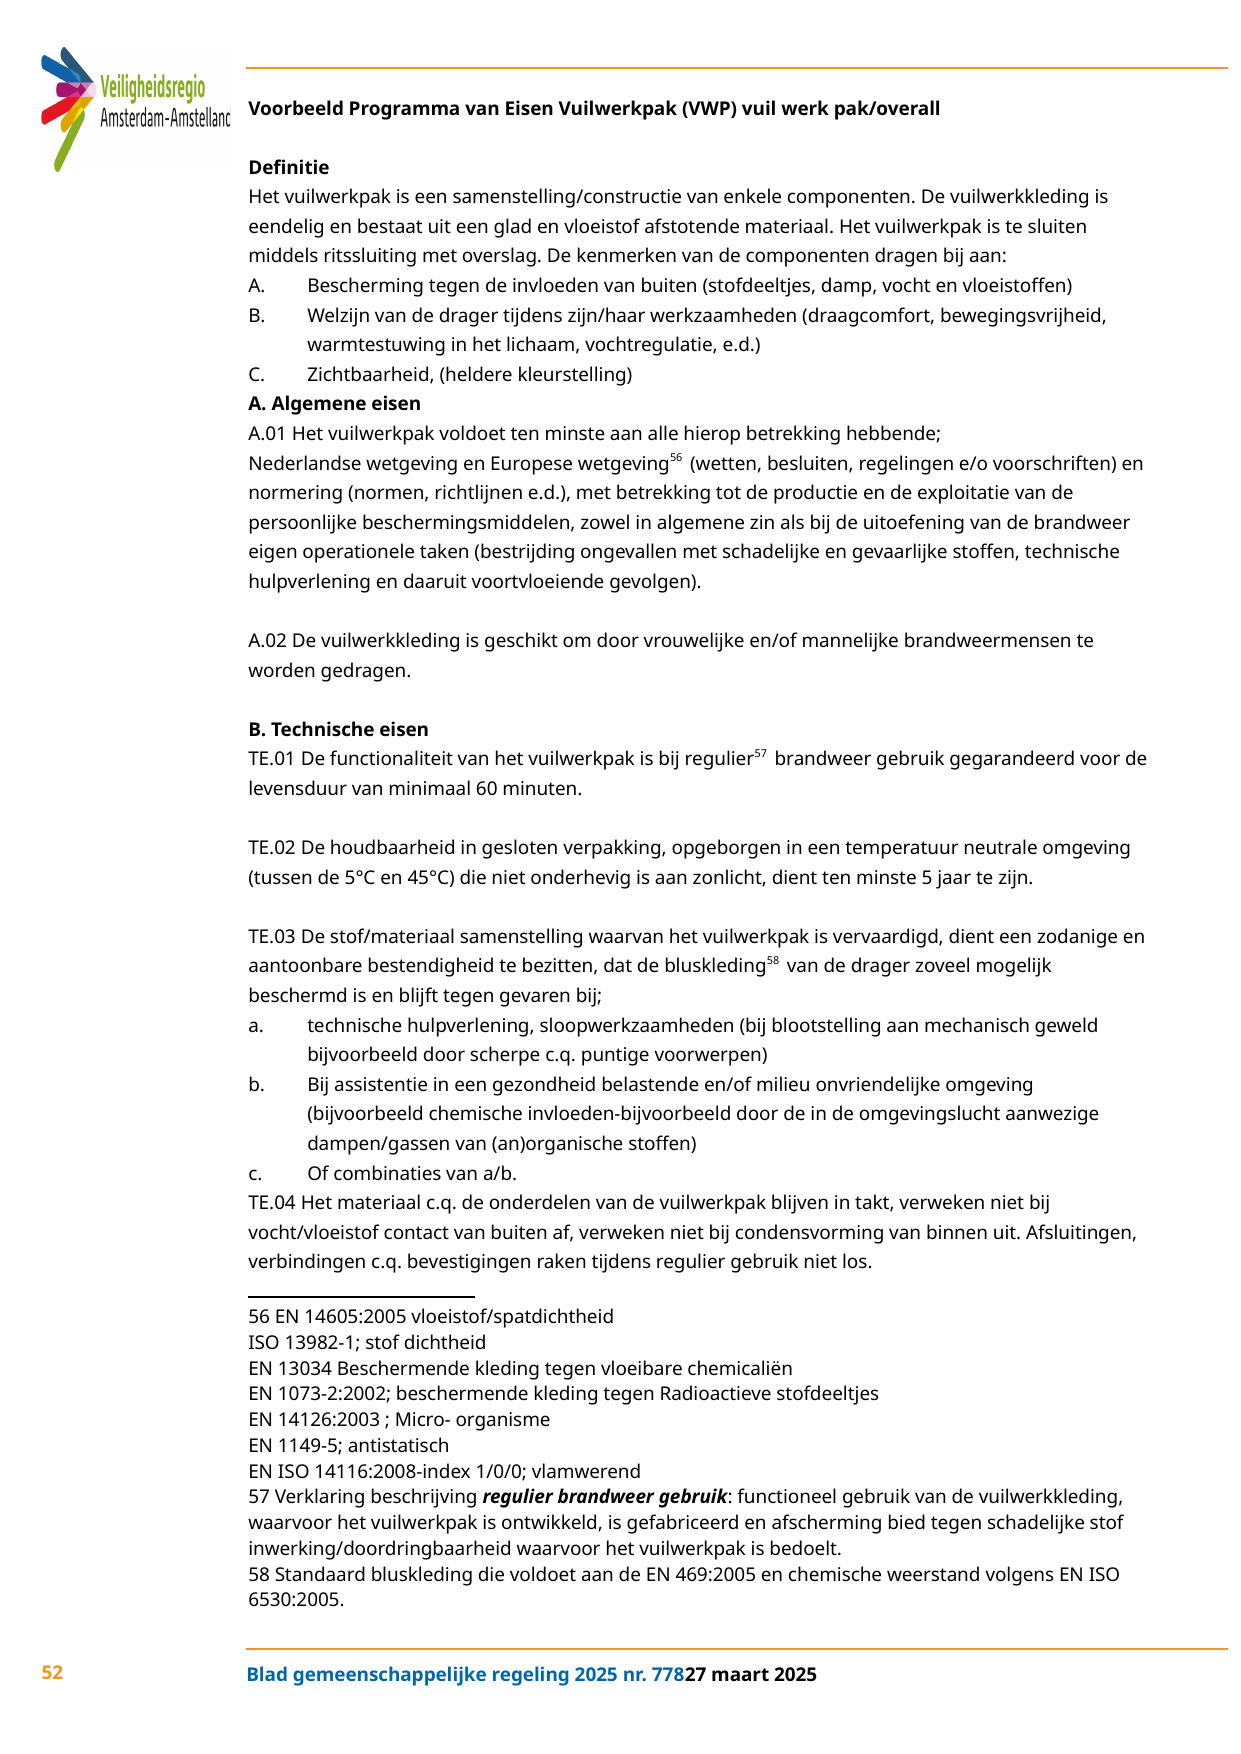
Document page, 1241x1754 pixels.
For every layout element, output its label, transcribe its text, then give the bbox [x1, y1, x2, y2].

text Voorbeeld Programma van Eisen Vuilwerkpak (VWP) vuil werk pak/overall [248, 95, 1152, 121]
text EN 14126:2003 ; Micro- organisme [248, 1406, 1152, 1432]
list Bescherming tegen de invloeden van buiten (stofdeeltjes, damp, vocht en vloeistoffen) [248, 272, 1152, 298]
text A.02 De vuilwerkkleding is geschikt om door vrouwelijke en/of mannelijke brandweermensen te worden gedragen. [248, 627, 1152, 683]
picture [41, 47, 231, 172]
text TE.01 De functionaliteit van het vuilwerkpak is bij regulier brandweer gebruik gegarandeerd voor de levensduur van minimaal 60 minuten. [248, 746, 1152, 801]
list Zichtbaarheid, (heldere kleurstelling) [248, 361, 1152, 387]
text Definitie [248, 154, 1152, 180]
list technische hulpverlening, sloopwerkzaamheden (bij blootstelling aan mechanisch geweld bijvoorbeeld door scherpe c.q. puntige voorwerpen) [248, 1012, 1152, 1067]
text TE.04 Het materiaal c.q. de onderdelen van de vuilwerkpak blijven in takt, verweken niet bij vocht/vloeistof contact van buiten af, verweken niet bij condensvorming van binnen uit. Afsluitingen, verbindingen c.q. bevestigingen raken tijdens regulier gebruik niet los. [248, 1189, 1152, 1274]
text Het vuilwerkpak is een samenstelling/constructie van enkele componenten. De vuilwerkkleding is eendelig en bestaat uit een glad en vloeistof afstotende materiaal. Het vuilwerkpak is te sluiten middels ritssluiting met overslag. De kenmerken van de componenten dragen bij aan: [248, 183, 1152, 268]
text EN 14605:2005 vloeistof/spatdichtheid [248, 1303, 1152, 1329]
list Bij assistentie in een gezondheid belastende en/of milieu onvriendelijke omgeving (bijvoorbeeld chemische invloeden-bijvoorbeeld door de in de omgevingslucht aanwezige dampen/gassen van (an)organische stoffen) [248, 1071, 1152, 1156]
text ISO 13982-1; stof dichtheid [248, 1329, 1152, 1355]
text Verklaring beschrijving regulier brandweer gebruik: functioneel gebruik van de vuilwerkkleding, waarvoor het vuilwerkpak is ontwikkeld, is gefabriceerd en afscherming bied tegen schadelijke stof inwerking/doordringbaarheid waarvoor het vuilwerkpak is bedoelt. [248, 1483, 1152, 1561]
text Nederlandse wetgeving en Europese wetgeving (wetten, besluiten, regelingen e/o voorschriften) en normering (normen, richtlijnen e.d.), met betrekking tot de productie en de exploitatie van de persoonlijke beschermingsmiddelen, zowel in algemene zin als bij de uitoefening van de brandweer eigen operationele taken (bestrijding ongevallen met schadelijke en gevaarlijke stoffen, technische hulpverlening en daaruit voortvloeiende gevolgen). [248, 450, 1152, 594]
text EN 1073-2:2002; beschermende kleding tegen Radioactieve stofdeeltjes [248, 1381, 1152, 1406]
text EN 1149-5; antistatisch [248, 1432, 1152, 1458]
text TE.02 De houdbaarheid in gesloten verpakking, opgeborgen in een temperatuur neutrale omgeving (tussen de 5°C en 45°C) die niet onderhevig is aan zonlicht, dient ten minste 5 jaar te zijn. [248, 834, 1152, 890]
text A. Algemene eisen [248, 391, 1152, 416]
text TE.03 De stof/materiaal samenstelling waarvan het vuilwerkpak is vervaardigd, dient een zodanige en aantoonbare bestendigheid te bezitten, dat de bluskleding van de drager zoveel mogelijk beschermd is en blijft tegen gevaren bij; [248, 923, 1152, 1008]
text A.01 Het vuilwerkpak voldoet ten minste aan alle hierop betrekking hebbende; [248, 420, 1152, 446]
list Of combinaties van a/b. [248, 1160, 1152, 1186]
text Standaard bluskleding die voldoet aan de EN 469:2005 en chemische weerstand volgens EN ISO 6530:2005. [248, 1561, 1152, 1612]
list Welzijn van de drager tijdens zijn/haar werkzaamheden (draagcomfort, bewegingsvrijheid, warmtestuwing in het lichaam, vochtregulatie, e.d.) [248, 302, 1152, 357]
text B. Technische eisen [248, 716, 1152, 742]
text EN ISO 14116:2008-index 1/0/0; vlamwerend [248, 1458, 1152, 1483]
text EN 13034 Beschermende kleding tegen vloeibare chemicaliën [248, 1355, 1152, 1381]
